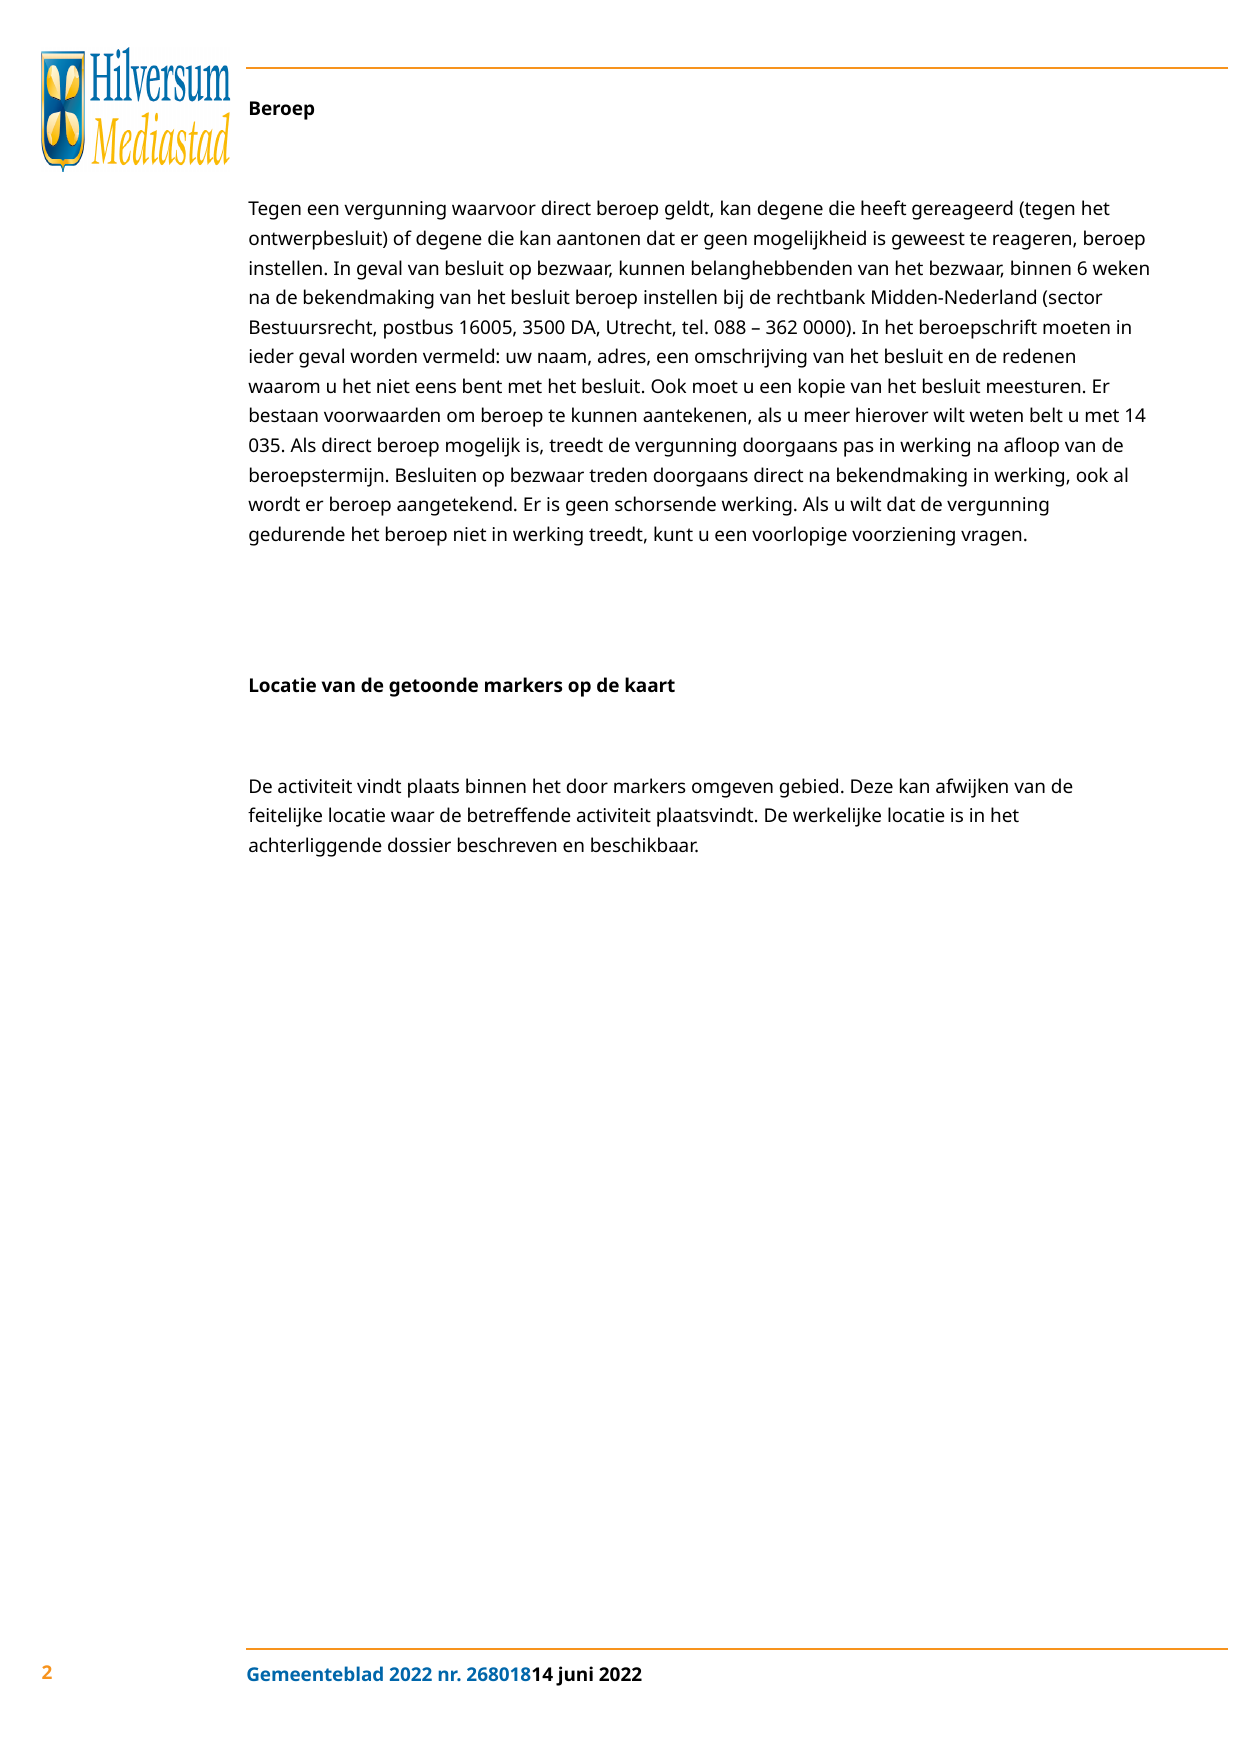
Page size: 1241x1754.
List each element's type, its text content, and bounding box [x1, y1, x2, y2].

text Beroep [248, 95, 1152, 121]
text Locatie van de getoonde markers op de kaart [248, 672, 1152, 698]
text Tegen een vergunning waarvoor direct beroep geldt, kan degene die heeft gereageerd (tegen het ontwerpbesluit) of degene die kan aantonen dat er geen mogelijkheid is geweest te reageren, beroep instellen. In geval van besluit op bezwaar, kunnen belanghebbenden van het bezwaar, binnen 6 weken na de bekendmaking van het besluit beroep instellen bij de rechtbank Midden-Nederland (sector Bestuursrecht, postbus 16005, 3500 DA, Utrecht, tel. 088 – 362 0000). In het beroepschrift moeten in ieder geval worden vermeld: uw naam, adres, een omschrijving van het besluit en de redenen waarom u het niet eens bent met het besluit. Ook moet u een kopie van het besluit meesturen. Er bestaan voorwaarden om beroep te kunnen aantekenen, als u meer hierover wilt weten belt u met 14 035. Als direct beroep mogelijk is, treedt de vergunning doorgaans pas in werking na afloop van de beroepstermijn. Besluiten op bezwaar treden doorgaans direct na bekendmaking in werking, ook al wordt er beroep aangetekend. Er is geen schorsende werking. Als u wilt dat de vergunning gedurende het beroep niet in werking treedt, kunt u een voorlopige voorziening vragen. [248, 196, 1152, 547]
text De activiteit vindt plaats binnen het door markers omgeven gebied. Deze kan afwijken van de feitelijke locatie waar de betreffende activiteit plaatsvindt. De werkelijke locatie is in het achterliggende dossier beschreven en beschikbaar. [248, 773, 1152, 858]
picture [41, 47, 231, 172]
